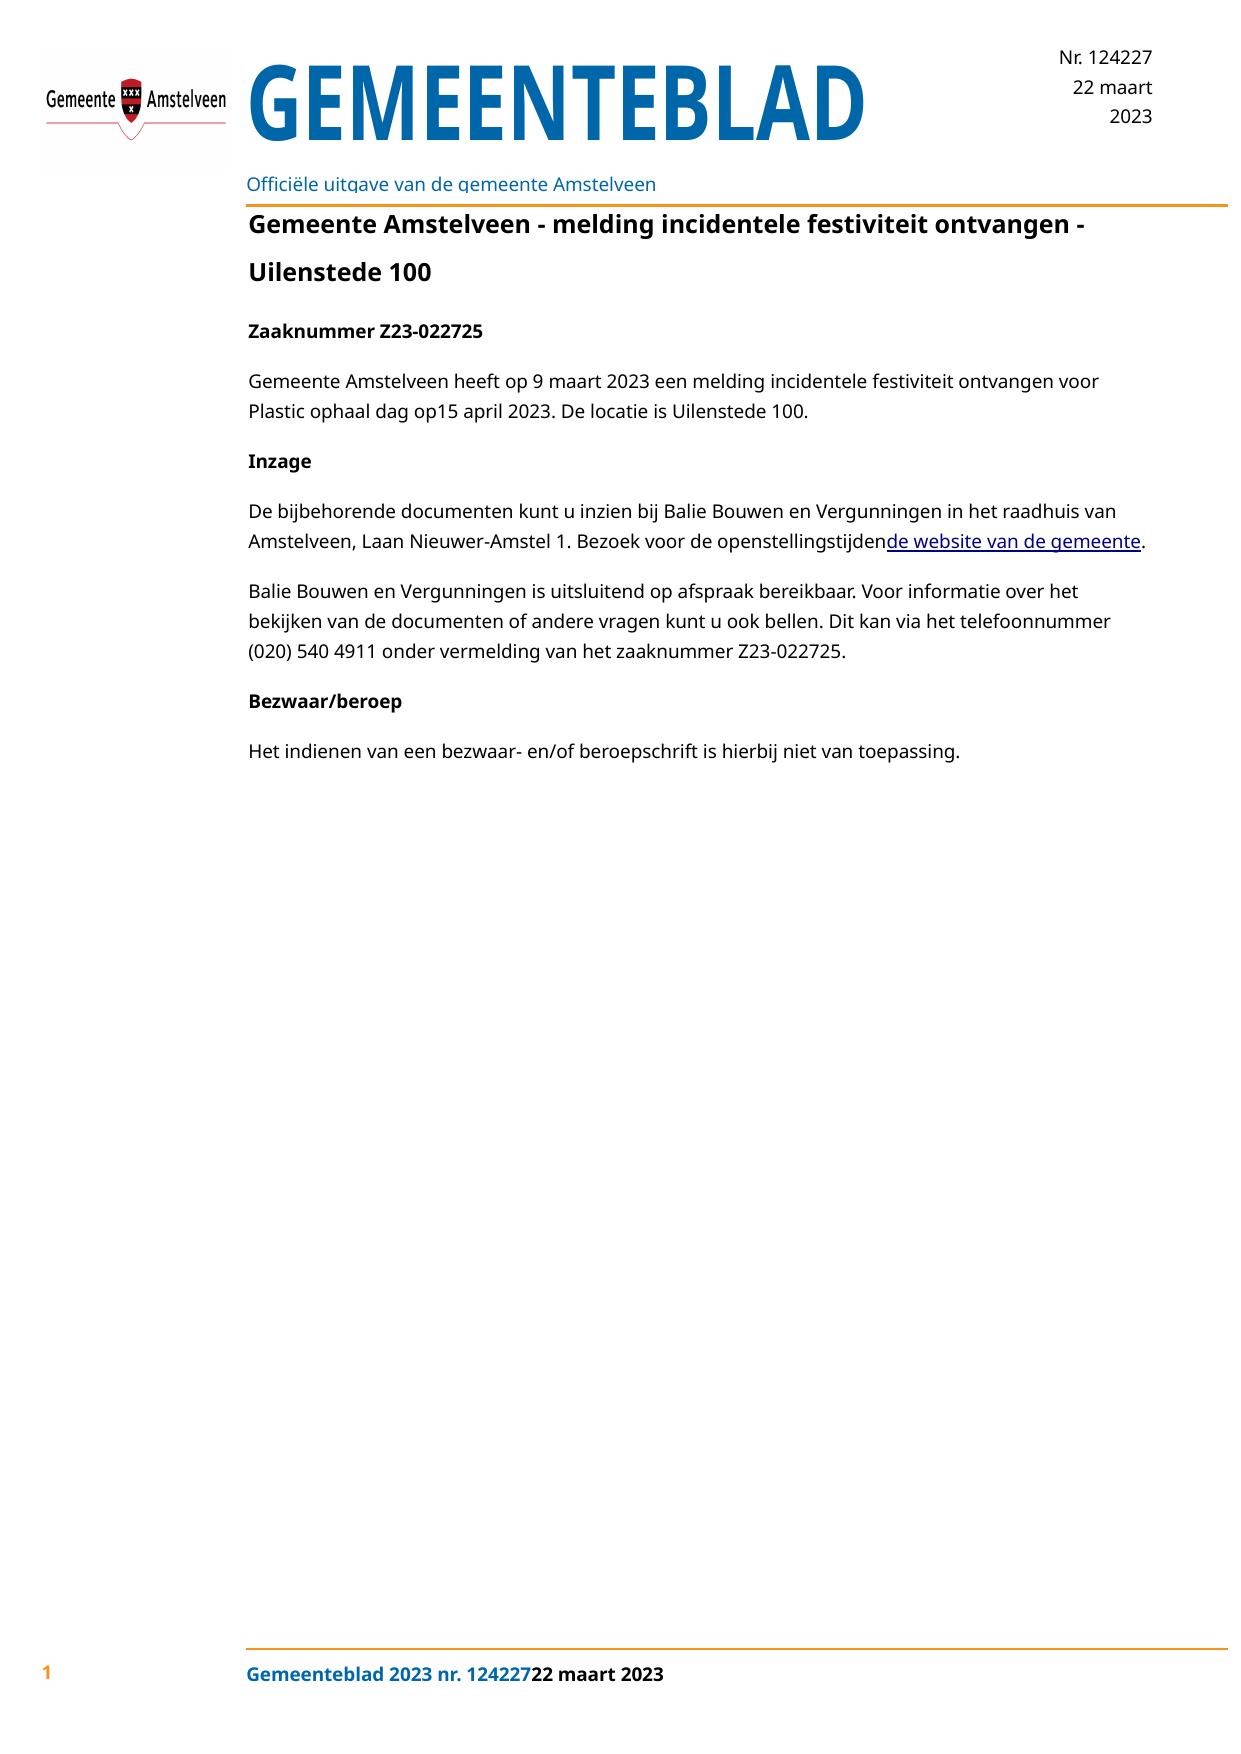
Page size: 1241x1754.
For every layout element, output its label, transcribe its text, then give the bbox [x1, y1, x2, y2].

text Inzage [248, 448, 1152, 474]
text Bezwaar/beroep [248, 688, 1152, 714]
text Gemeente Amstelveen - melding incidentele festiviteit ontvangen - Uilenstede 100 [248, 207, 1152, 288]
text Het indienen van een bezwaar- en/of beroepschrift is hierbij niet van toepassing. [248, 739, 1152, 764]
text De bijbehorende documenten kunt u inzien bij Balie Bouwen en Vergunningen in het raadhuis van Amstelveen, Laan Nieuwer-Amstel 1. Bezoek voor de openstellingstijdende website van de gemeente. [248, 499, 1152, 554]
picture [41, 47, 231, 172]
text Gemeente Amstelveen heeft op 9 maart 2023 een melding incidentele festiviteit ontvangen voor Plastic ophaal dag op15 april 2023. De locatie is Uilenstede 100. [248, 368, 1152, 424]
text Balie Bouwen en Vergunningen is uitsluitend op afspraak bereikbaar. Voor informatie over het bekijken van de documenten of andere vragen kunt u ook bellen. Dit kan via het telefoonnummer (020) 540 4911 onder vermelding van het zaaknummer Z23-022725. [248, 579, 1152, 664]
text Zaaknummer Z23-022725 [248, 318, 1152, 344]
